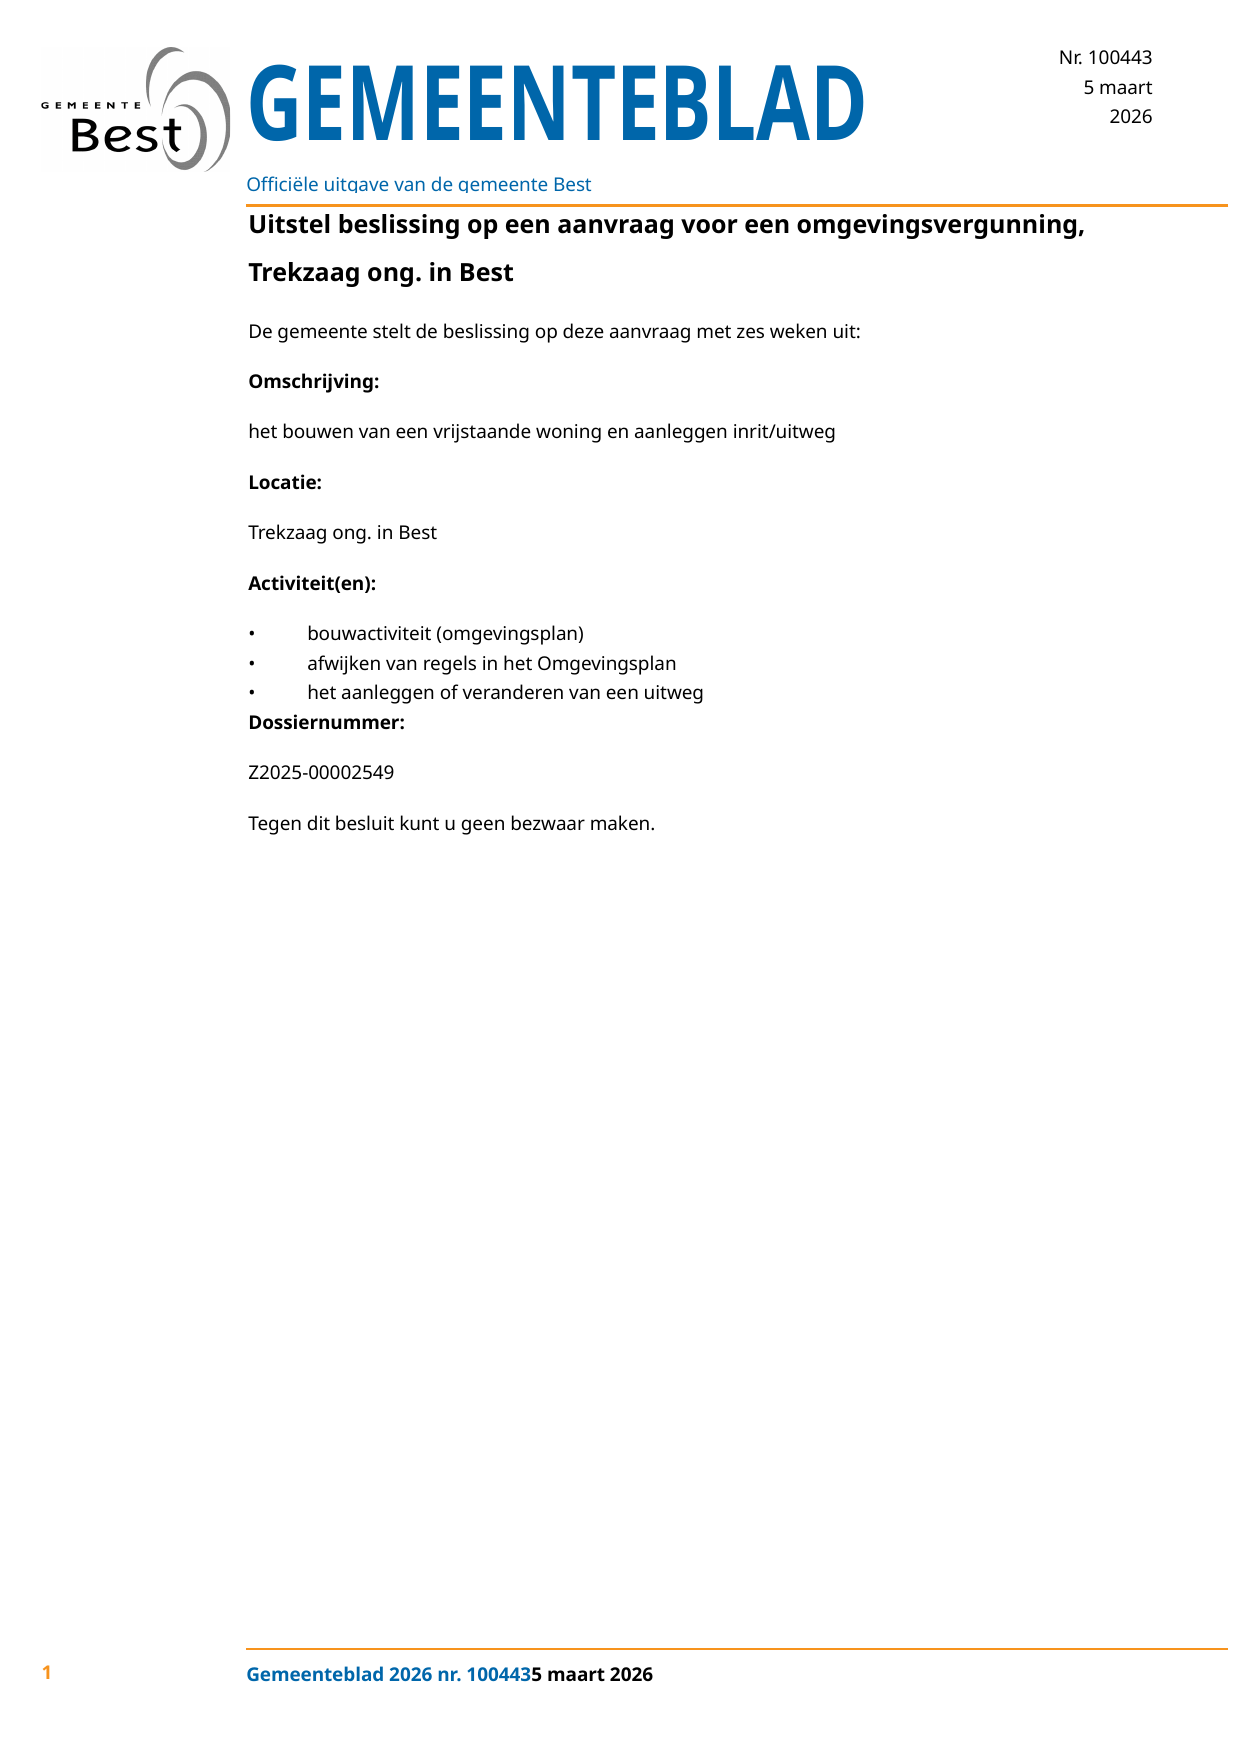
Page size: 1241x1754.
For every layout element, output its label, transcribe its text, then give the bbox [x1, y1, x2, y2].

text Activiteit(en): [248, 570, 1152, 596]
text Z2025-00002549 [248, 759, 1152, 785]
text Tegen dit besluit kunt u geen bezwaar maken. [248, 810, 1152, 836]
text Trekzaag ong. in Best [248, 519, 1152, 545]
text De gemeente stelt de beslissing op deze aanvraag met zes weken uit: [248, 318, 1152, 344]
text Dossiernummer: [248, 709, 1152, 735]
text Omschrijving: [248, 368, 1152, 394]
picture [41, 47, 231, 172]
list het aanleggen of veranderen van een uitweg [248, 679, 1152, 705]
list afwijken van regels in het Omgevingsplan [248, 650, 1152, 676]
text Uitstel beslissing op een aanvraag voor een omgevingsvergunning, Trekzaag ong. in Best [248, 207, 1152, 288]
text het bouwen van een vrijstaande woning en aanleggen inrit/uitweg [248, 419, 1152, 444]
text Locatie: [248, 469, 1152, 495]
list bouwactiviteit (omgevingsplan) [248, 620, 1152, 646]
